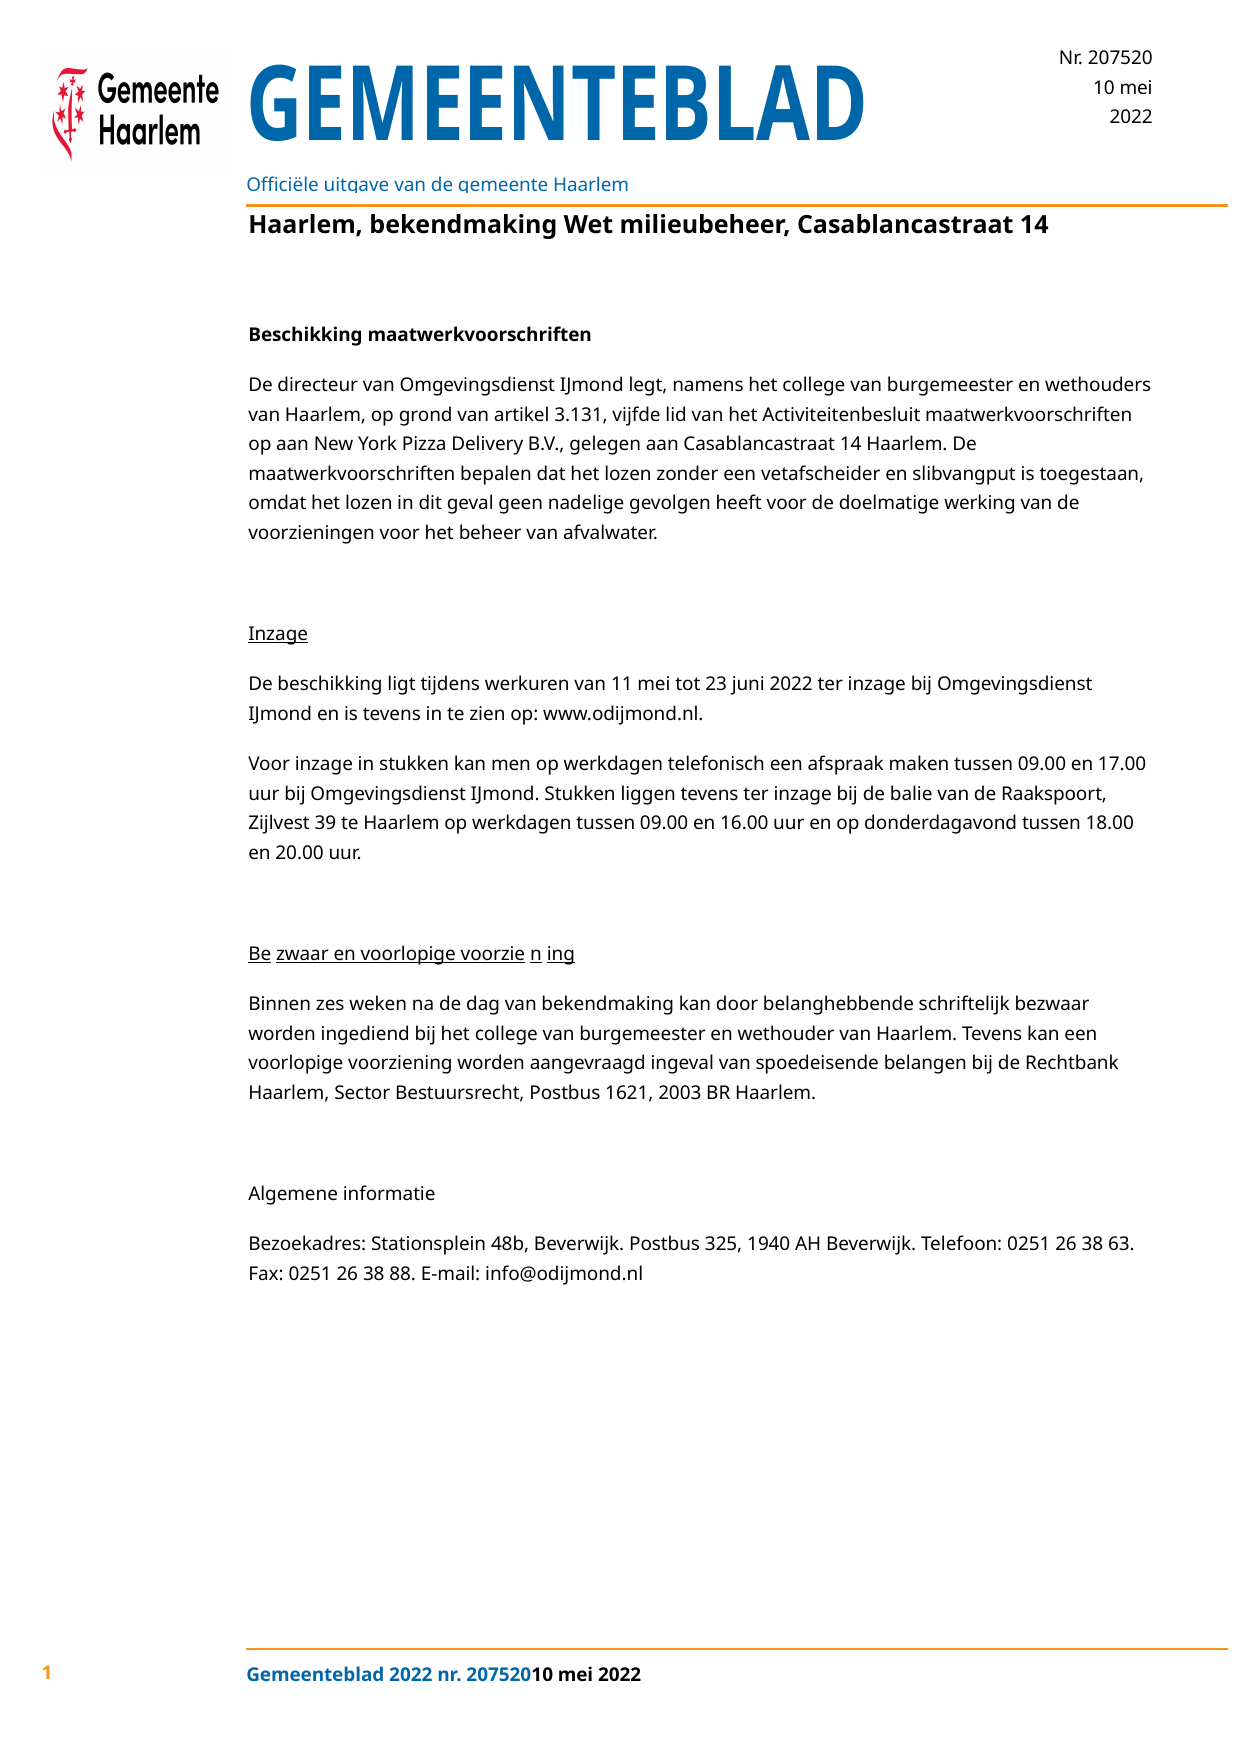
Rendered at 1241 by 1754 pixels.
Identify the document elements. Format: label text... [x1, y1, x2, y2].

text Binnen zes weken na de dag van bekendmaking kan door belanghebbende schriftelijk bezwaar worden ingediend bij het college van burgemeester en wethouder van Haarlem. Tevens kan een voorlopige voorziening worden aangevraagd ingeval van spoedeisende belangen bij de Rechtbank Haarlem, Sector Bestuursrecht, Postbus 1621, 2003 BR Haarlem. [248, 990, 1152, 1105]
text Be zwaar en voorlopige voorzie n ing [248, 940, 1152, 966]
text Bezoekadres: Stationsplein 48b, Beverwijk. Postbus 325, 1940 AH Beverwijk. Telefoon: 0251 26 38 63. Fax: 0251 26 38 88. E-mail: info@odijmond.nl [248, 1230, 1152, 1286]
text Beschikking maatwerkvoorschriften [248, 321, 1152, 346]
picture [41, 47, 231, 172]
text Algemene informatie [248, 1180, 1152, 1206]
text Inzage [248, 620, 1152, 646]
text De beschikking ligt tijdens werkuren van 11 mei tot 23 juni 2022 ter inzage bij Omgevingsdienst IJmond en is tevens in te zien op: www.odijmond.nl. [248, 670, 1152, 726]
text De directeur van Omgevingsdienst IJmond legt, namens het college van burgemeester en wethouders van Haarlem, op grond van artikel 3.131, vijfde lid van het Activiteitenbesluit maatwerkvoorschriften op aan New York Pizza Delivery B.V., gelegen aan Casablancastraat 14 Haarlem. De maatwerkvoorschriften bepalen dat het lozen zonder een vetafscheider en slibvangput is toegestaan, omdat het lozen in dit geval geen nadelige gevolgen heeft voor de doelmatige werking van de voorzieningen voor het beheer van afvalwater. [248, 371, 1152, 545]
text Voor inzage in stukken kan men op werkdagen telefonisch een afspraak maken tussen 09.00 en 17.00 uur bij Omgevingsdienst IJmond. Stukken liggen tevens ter inzage bij de balie van de Raakspoort, Zijlvest 39 te Haarlem op werkdagen tussen 09.00 en 16.00 uur en op donderdagavond tussen 18.00 en 20.00 uur. [248, 750, 1152, 865]
text Haarlem, bekendmaking Wet milieubeheer, Casablancastraat 14 [248, 207, 1152, 241]
